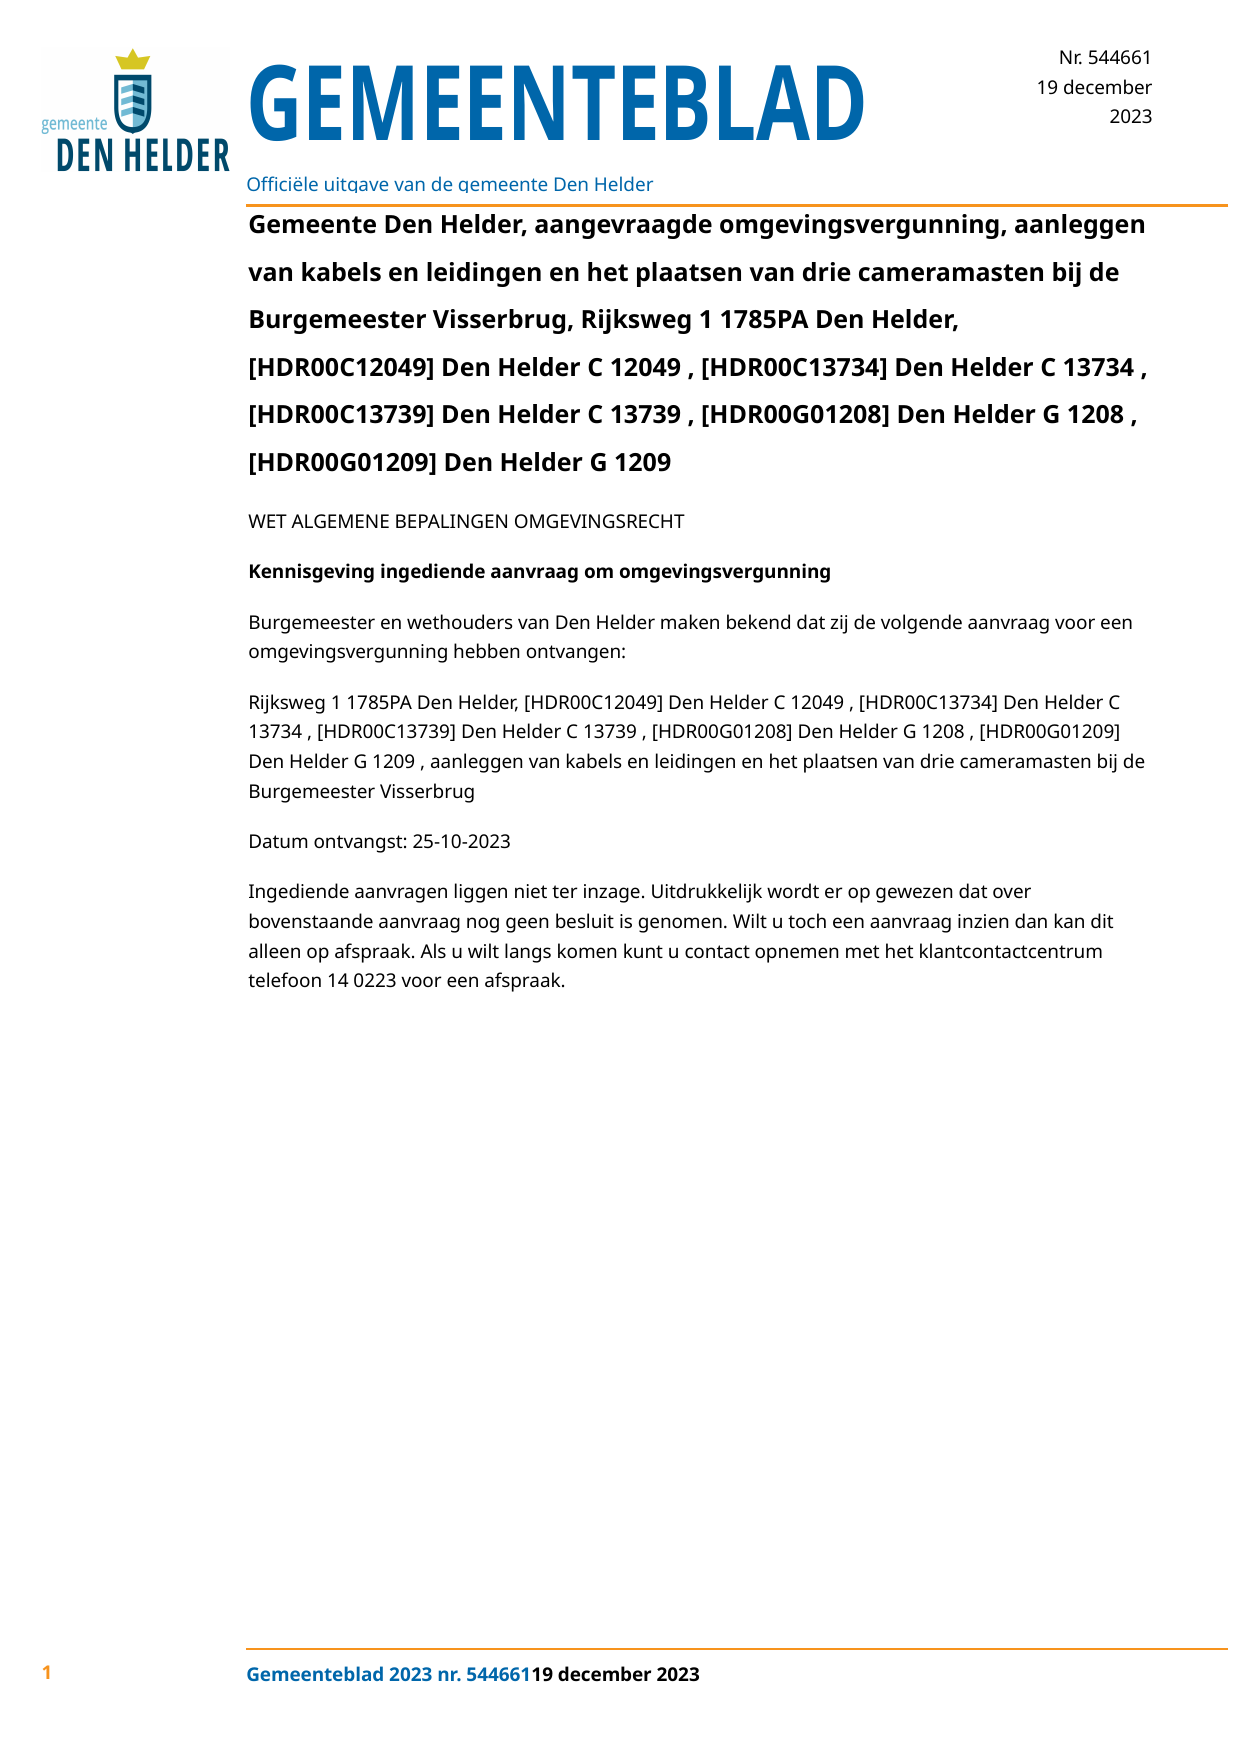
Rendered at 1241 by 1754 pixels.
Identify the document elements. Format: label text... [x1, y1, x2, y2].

text WET ALGEMENE BEPALINGEN OMGEVINGSRECHT [248, 508, 1152, 534]
picture [130, 157, 135, 172]
text Kennisgeving ingediende aanvraag om omgevingsvergunning [248, 559, 1152, 584]
picture [41, 47, 231, 172]
picture [182, 144, 187, 165]
text Ingediende aanvragen liggen niet ter inzage. Uitdrukkelijk wordt er op gewezen dat over bovenstaande aanvraag nog geen besluit is genomen. Wilt u toch een aanvraag inzien dan kan dit alleen op afspraak. Als u wilt langs komen kunt u contact opnemen met het klantcontactcentrum telefoon 14 0223 voor een afspraak. [248, 879, 1152, 993]
text Datum ontvangst: 25-10-2023 [248, 828, 1152, 854]
picture [220, 160, 224, 172]
picture [100, 154, 106, 172]
text Rijksweg 1 1785PA Den Helder, [HDR00C12049] Den Helder C 12049 , [HDR00C13734] Den Helder C 13734 , [HDR00C13739] Den Helder C 13739 , [HDR00G01208] Den Helder G 1208 , [HDR00G01209] Den Helder G 1209 , aanleggen van kabels en leidingen en het plaatsen van drie cameramasten bij de Burgemeester Visserbrug [248, 689, 1152, 804]
picture [63, 144, 68, 165]
text Gemeente Den Helder, aangevraagde omgevingsvergunning, aanleggen van kabels en leidingen en het plaatsen van drie cameramasten bij de Burgemeester Visserbrug, Rijksweg 1 1785PA Den Helder, [HDR00C12049] Den Helder C 12049 , [HDR00C13734] Den Helder C 13734 , [HDR00C13739] Den Helder C 13739 , [HDR00G01208] Den Helder G 1208 , [HDR00G01209] Den Helder G 1209 [248, 207, 1152, 479]
text Burgemeester en wethouders van Den Helder maken bekend dat zij de volgende aanvraag voor een omgevingsvergunning hebben ontvangen: [248, 609, 1152, 664]
